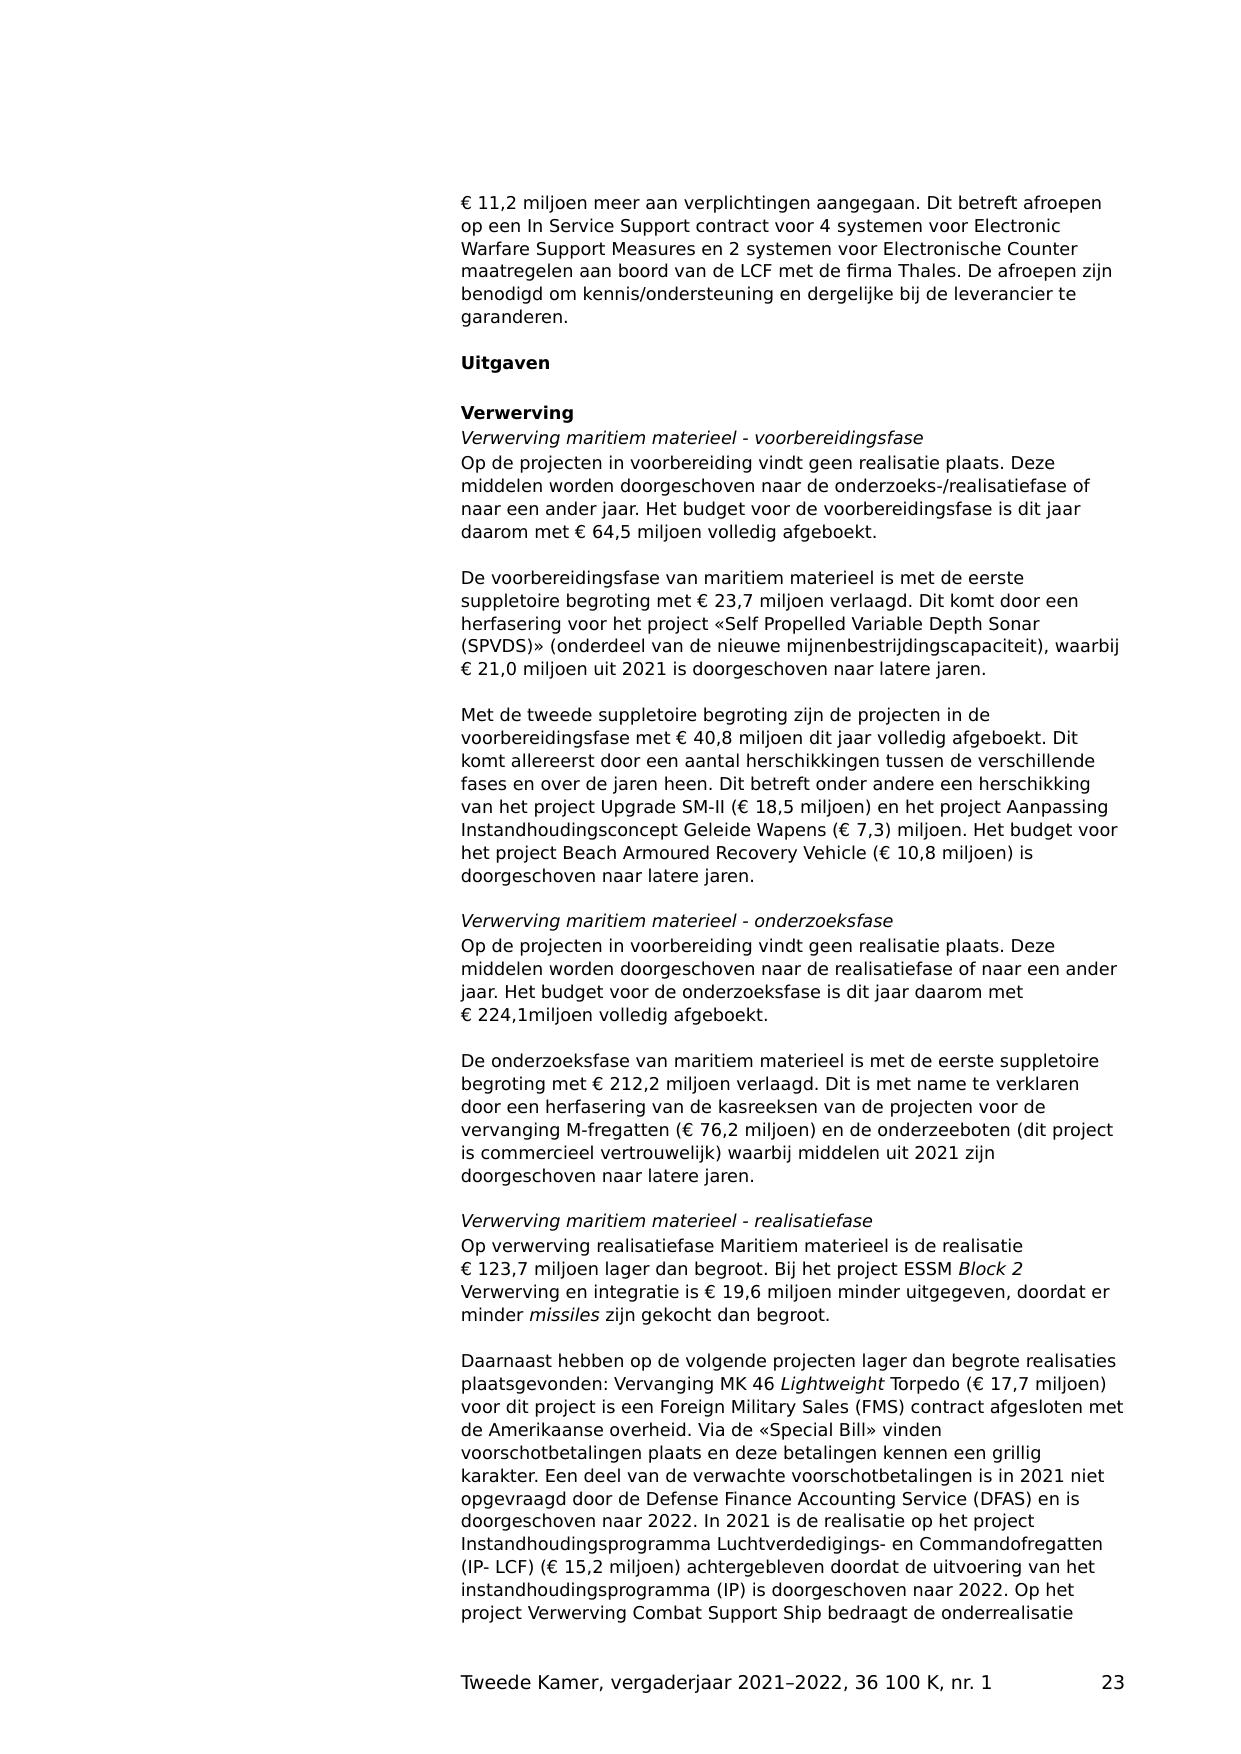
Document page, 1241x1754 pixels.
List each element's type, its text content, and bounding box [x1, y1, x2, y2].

text Verwerving maritiem materieel - realisatiefase [461, 1209, 1125, 1232]
text Op de projecten in voorbereiding vindt geen realisatie plaats. Deze middelen worden doorgeschoven naar de onderzoeks-/realisatiefase of naar een ander jaar. Het budget voor de voorbereidingsfase is dit jaar daarom met € 64,5 miljoen volledig afgeboekt. [461, 451, 1125, 543]
text Daarnaast hebben op de volgende projecten lager dan begrote realisaties plaatsgevonden: Vervanging MK 46 Lightweight Torpedo (€ 17,7 miljoen) voor dit project is een Foreign Military Sales (FMS) contract afgesloten met de Amerikaanse overheid. Via de «Special Bill» vinden voorschotbetalingen plaats en deze betalingen kennen een grillig karakter. Een deel van de verwachte voorschotbetalingen is in 2021 niet opgevraagd door de Defense Finance Accounting Service (DFAS) en is doorgeschoven naar 2022. In 2021 is de realisatie op het project Instandhoudingsprogramma Luchtverdedigings- en Commandofregatten (IP- LCF) (€ 15,2 miljoen) achtergebleven doordat de uitvoering van het instandhoudingsprogramma (IP) is doorgeschoven naar 2022. Op het project Verwerving Combat Support Ship bedraagt de onderrealisatie [461, 1349, 1125, 1624]
text Met de tweede suppletoire begroting zijn de projecten in de voorbereidingsfase met € 40,8 miljoen dit jaar volledig afgeboekt. Dit komt allereerst door een aantal herschikkingen tussen de verschillende fases en over de jaren heen. Dit betreft onder andere een herschikking van het project Upgrade SM-II (€ 18,5 miljoen) en het project Aanpassing Instandhoudingsconcept Geleide Wapens (€ 7,3) miljoen. Het budget voor het project Beach Armoured Recovery Vehicle (€ 10,8 miljoen) is doorgeschoven naar latere jaren. [461, 703, 1125, 887]
text € 11,2 miljoen meer aan verplichtingen aangegaan. Dit betreft afroepen op een In Service Support contract voor 4 systemen voor Electronic Warfare Support Measures en 2 systemen voor Electronische Counter maatregelen aan boord van de LCF met de firma Thales. De afroepen zijn benodigd om kennis/ondersteuning en dergelijke bij de leverancier te garanderen. [461, 191, 1125, 328]
text Verwerving maritiem materieel - onderzoeksfase [461, 909, 1125, 932]
text Op de projecten in voorbereiding vindt geen realisatie plaats. Deze middelen worden doorgeschoven naar de realisatiefase of naar een ander jaar. Het budget voor de onderzoeksfase is dit jaar daarom met € 224,1miljoen volledig afgeboekt. [461, 934, 1125, 1026]
text De voorbereidingsfase van maritiem materieel is met de eerste suppletoire begroting met € 23,7 miljoen verlaagd. Dit komt door een herfasering voor het project «Self Propelled Variable Depth Sonar (SPVDS)» (onderdeel van de nieuwe mijnenbestrijdingscapaciteit), waarbij € 21,0 miljoen uit 2021 is doorgeschoven naar latere jaren. [461, 566, 1125, 680]
text Verwerving maritiem materieel - voorbereidingsfase [461, 426, 1125, 449]
text Uitgaven [461, 351, 1125, 374]
text De onderzoeksfase van maritiem materieel is met de eerste suppletoire begroting met € 212,2 miljoen verlaagd. Dit is met name te verklaren door een herfasering van de kasreeksen van de projecten voor de vervanging M-fregatten (€ 76,2 miljoen) en de onderzeeboten (dit project is commercieel vertrouwelijk) waarbij middelen uit 2021 zijn doorgeschoven naar latere jaren. [461, 1049, 1125, 1187]
text Verwerving [461, 401, 1125, 424]
text Op verwerving realisatiefase Maritiem materieel is de realisatie € 123,7 miljoen lager dan begroot. Bij het project ESSM Block 2 Verwerving en integratie is € 19,6 miljoen minder uitgegeven, doordat er minder missiles zijn gekocht dan begroot. [461, 1234, 1125, 1326]
